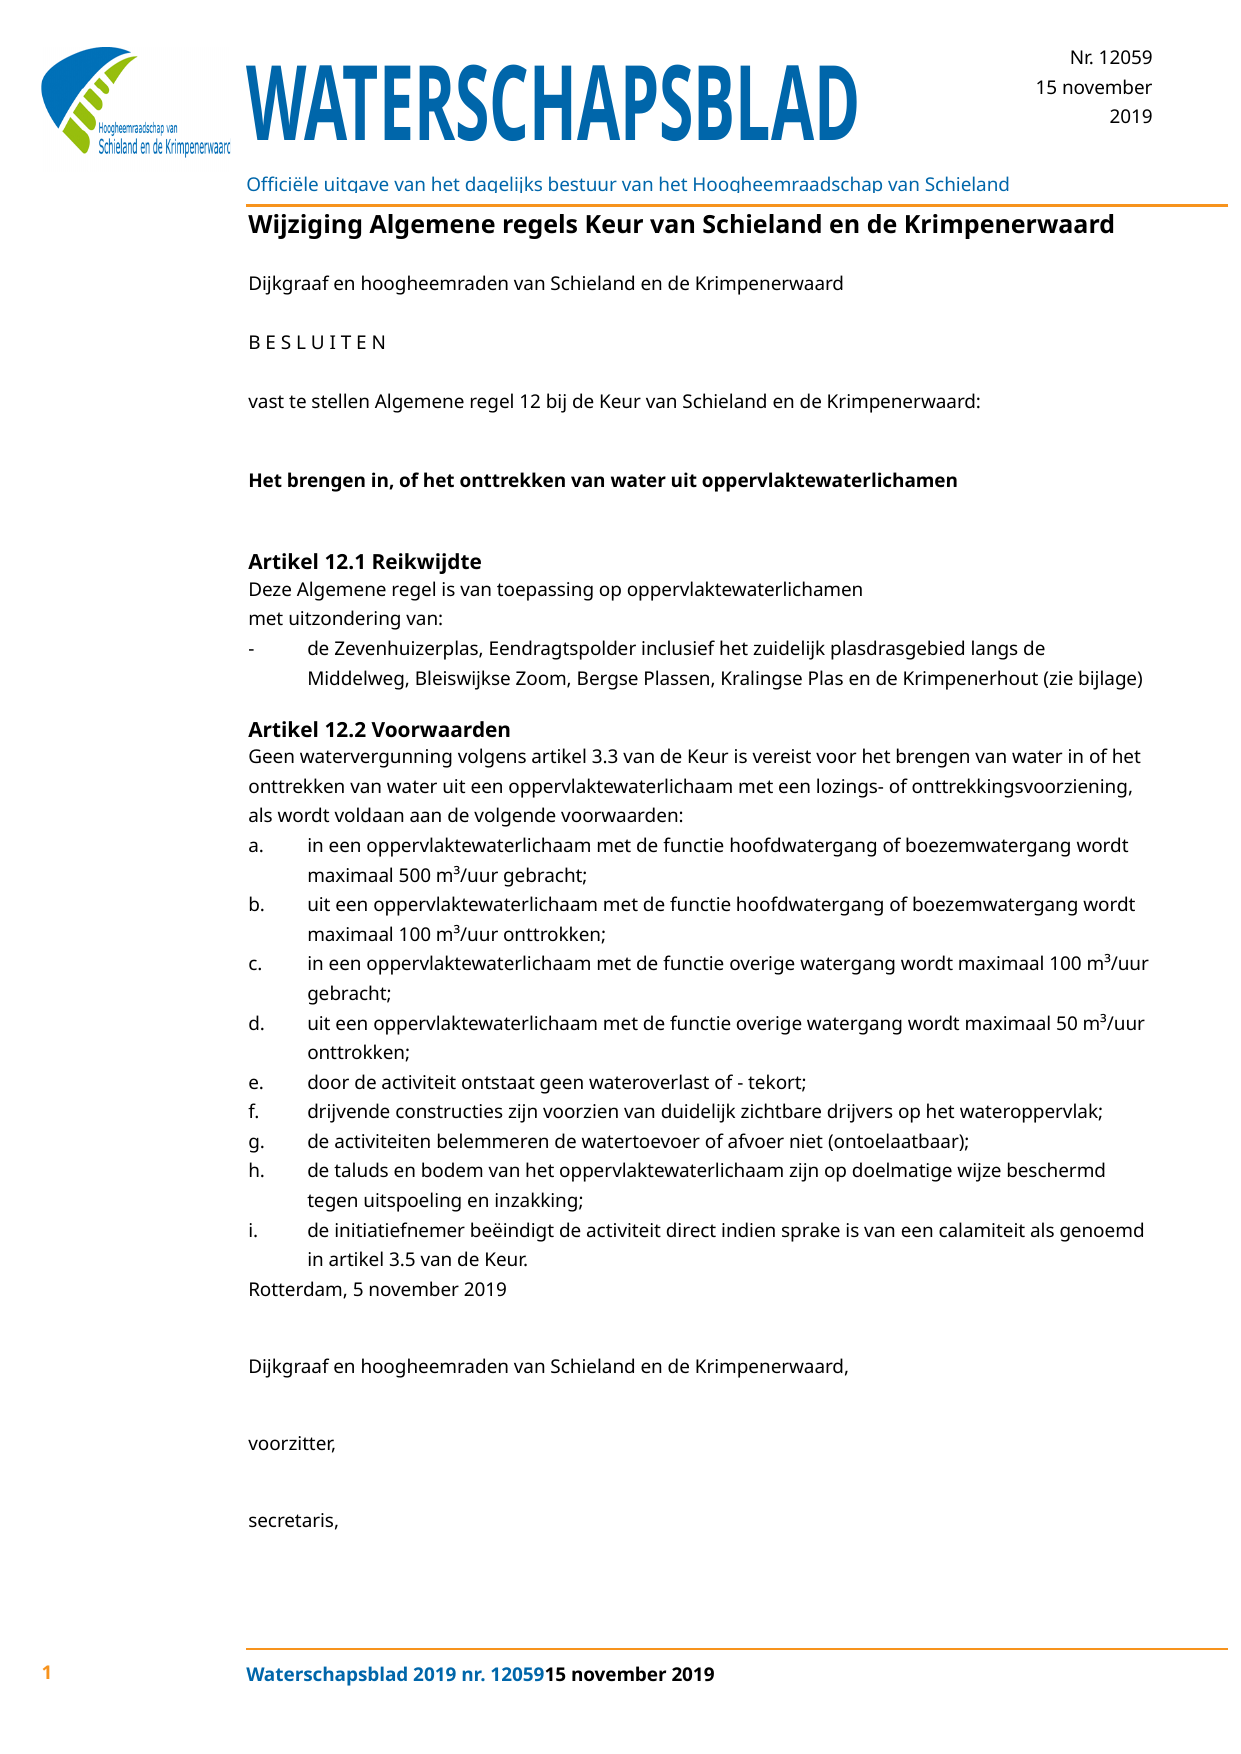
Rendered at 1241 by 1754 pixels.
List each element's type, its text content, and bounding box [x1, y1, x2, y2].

list de taluds en bodem van het oppervlaktewaterlichaam zijn op doelmatige wijze beschermd tegen uitspoeling en inzakking; [248, 1158, 1152, 1213]
list uit een oppervlaktewaterlichaam met de functie hoofdwatergang of boezemwatergang wordt maximaal 100 m³/uur onttrokken; [248, 891, 1152, 947]
text voorzitter, [248, 1430, 1152, 1456]
text Artikel 12.1 Reikwijdte [248, 547, 1152, 576]
picture [41, 47, 231, 172]
text Dijkgraaf en hoogheemraden van Schieland en de Krimpenerwaard [248, 270, 1152, 296]
text B E S L U I T E N [248, 329, 1152, 355]
list door de activiteit ontstaat geen wateroverlast of - tekort; [248, 1069, 1152, 1095]
text Deze Algemene regel is van toepassing op oppervlaktewaterlichamen [248, 576, 1152, 602]
list de initiatiefnemer beëindigt de activiteit direct indien sprake is van een calamiteit als genoemd in artikel 3.5 van de Keur. [248, 1217, 1152, 1272]
list de activiteiten belemmeren de watertoevoer of afvoer niet (ontoelaatbaar); [248, 1128, 1152, 1154]
list de Zevenhuizerplas, Eendragtspolder inclusief het zuidelijk plasdrasgebied langs de Middelweg, Bleiswijkse Zoom, Bergse Plassen, Kralingse Plas en de Krimpenerhout (zie bijlage) [248, 635, 1152, 690]
text Wijziging Algemene regels Keur van Schieland en de Krimpenerwaard [248, 207, 1152, 241]
text met uitzondering van: [248, 606, 1152, 631]
text Het brengen in, of het onttrekken van water uit oppervlaktewaterlichamen [248, 467, 1152, 493]
list drijvende constructies zijn voorzien van duidelijk zichtbare drijvers op het wateroppervlak; [248, 1098, 1152, 1124]
text secretaris, [248, 1508, 1152, 1533]
list uit een oppervlaktewaterlichaam met de functie overige watergang wordt maximaal 50 m³/uur onttrokken; [248, 1010, 1152, 1065]
list in een oppervlaktewaterlichaam met de functie hoofdwatergang of boezemwatergang wordt maximaal 500 m³/uur gebracht; [248, 832, 1152, 888]
text Artikel 12.2 Voorwaarden [248, 715, 1152, 743]
text Geen watervergunning volgens artikel 3.3 van de Keur is vereist voor het brengen van water in of het onttrekken van water uit een oppervlaktewaterlichaam met een lozings- of onttrekkingsvoorziening, als wordt voldaan aan de volgende voorwaarden: [248, 743, 1152, 828]
list in een oppervlaktewaterlichaam met de functie overige watergang wordt maximaal 100 m³/uur gebracht; [248, 951, 1152, 1006]
text Dijkgraaf en hoogheemraden van Schieland en de Krimpenerwaard, [248, 1353, 1152, 1379]
text Rotterdam, 5 november 2019 [248, 1276, 1152, 1302]
text vast te stellen Algemene regel 12 bij de Keur van Schieland en de Krimpenerwaard: [248, 389, 1152, 414]
